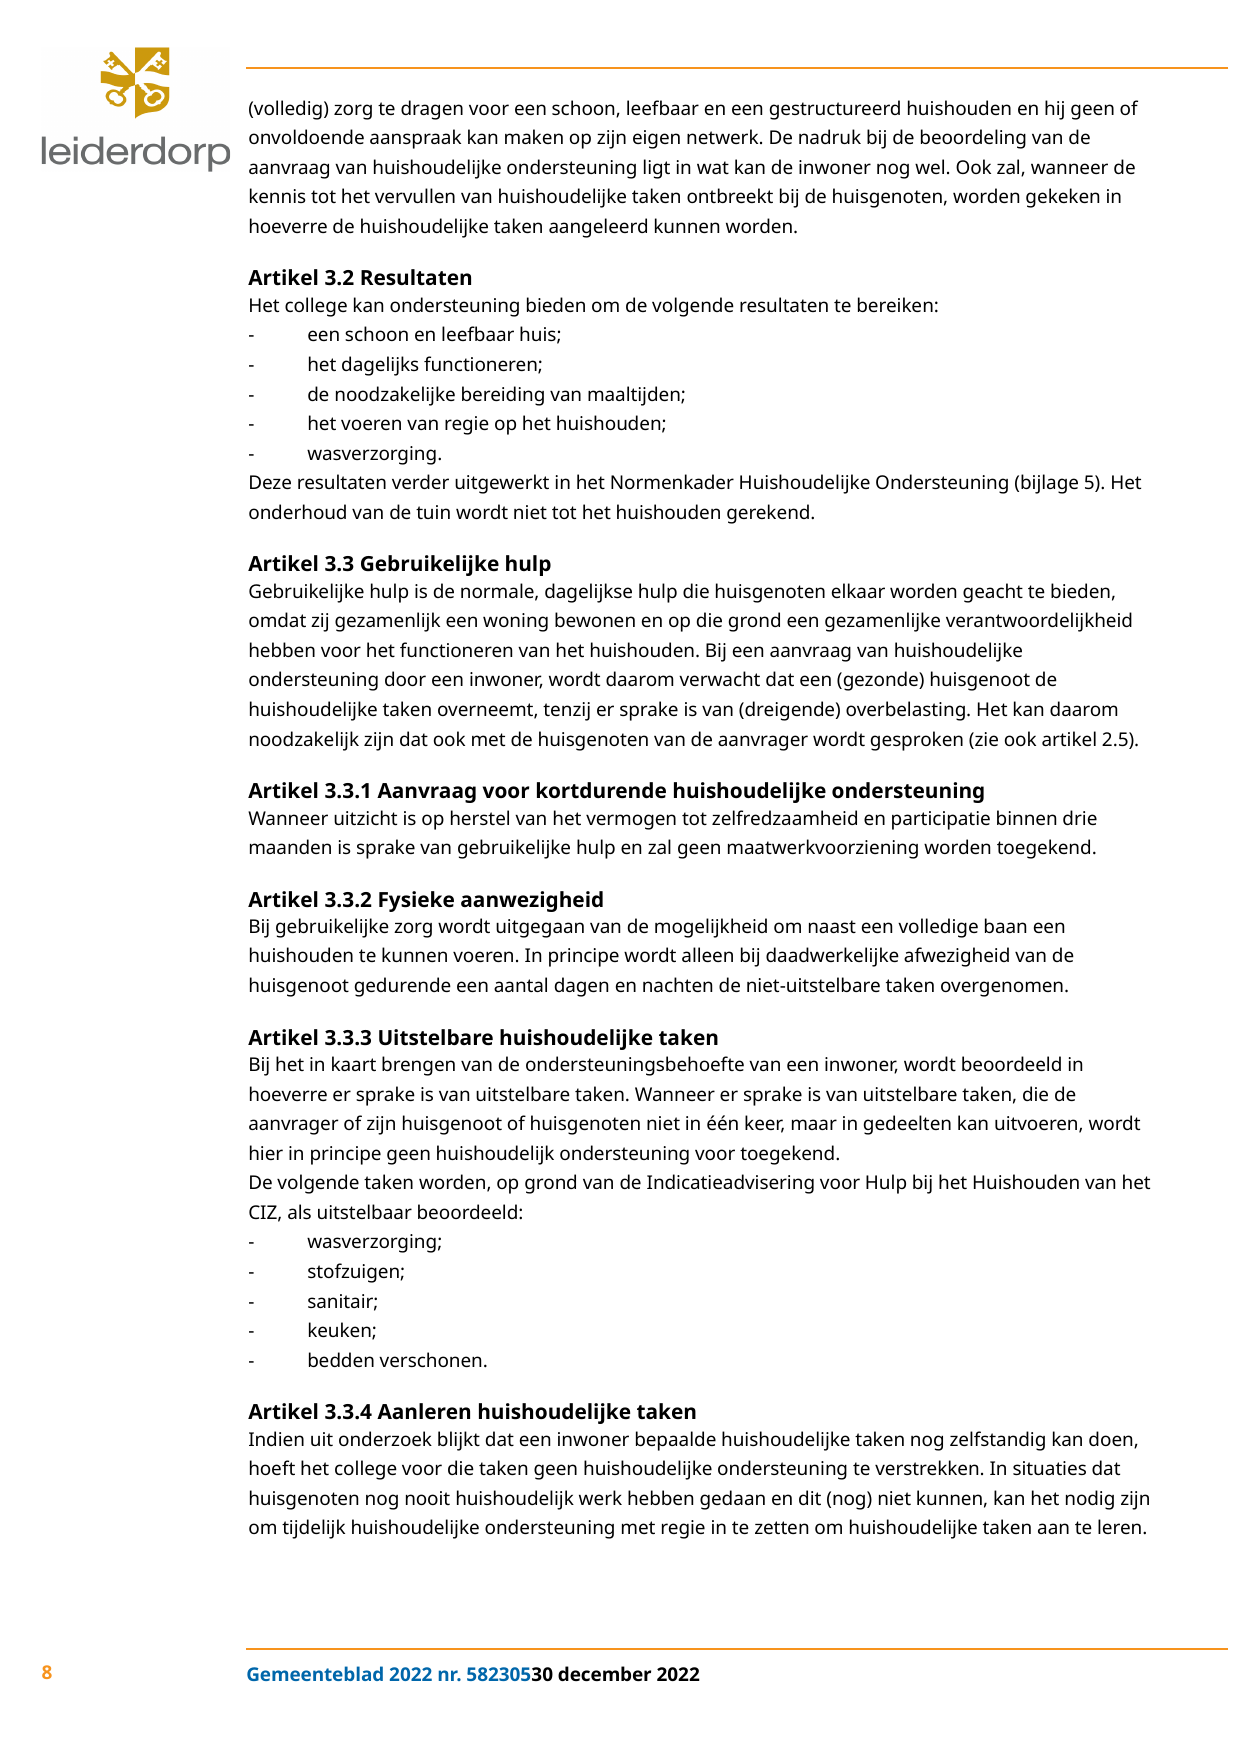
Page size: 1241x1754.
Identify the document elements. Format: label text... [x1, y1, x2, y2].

text Artikel 3.3.3 Uitstelbare huishoudelijke taken [248, 1023, 1152, 1051]
list een schoon en leefbaar huis; [248, 322, 1152, 347]
text Deze resultaten verder uitgewerkt in het Normenkader Huishoudelijke Ondersteuning (bijlage 5). Het onderhoud van de tuin wordt niet tot het huishouden gerekend. [248, 469, 1152, 525]
text Artikel 3.3.2 Fysieke aanwezigheid [248, 885, 1152, 913]
list bedden verschonen. [248, 1347, 1152, 1373]
list de noodzakelijke bereiding van maaltijden; [248, 381, 1152, 406]
list wasverzorging; [248, 1229, 1152, 1254]
text Artikel 3.3.1 Aanvraag voor kortdurende huishoudelijke ondersteuning [248, 776, 1152, 805]
list keuken; [248, 1317, 1152, 1343]
text Artikel 3.3.4 Aanleren huishoudelijke taken [248, 1397, 1152, 1426]
text Indien uit onderzoek blijkt dat een inwoner bepaalde huishoudelijke taken nog zelfstandig kan doen, hoeft het college voor die taken geen huishoudelijke ondersteuning te verstrekken. In situaties dat huisgenoten nog nooit huishoudelijk werk hebben gedaan en dit (nog) niet kunnen, kan het nodig zijn om tijdelijk huishoudelijke ondersteuning met regie in te zetten om huishoudelijke taken aan te leren. [248, 1426, 1152, 1540]
text Gebruikelijke hulp is de normale, dagelijkse hulp die huisgenoten elkaar worden geacht te bieden, omdat zij gezamenlijk een woning bewonen en op die grond een gezamenlijke verantwoordelijkheid hebben voor het functioneren van het huishouden. Bij een aanvraag van huishoudelijke ondersteuning door een inwoner, wordt daarom verwacht dat een (gezonde) huisgenoot de huishoudelijke taken overneemt, tenzij er sprake is van (dreigende) overbelasting. Het kan daarom noodzakelijk zijn dat ook met de huisgenoten van de aanvrager wordt gesproken (zie ook artikel 2.5). [248, 578, 1152, 752]
list stofzuigen; [248, 1258, 1152, 1284]
text Wanneer uitzicht is op herstel van het vermogen tot zelfredzaamheid en participatie binnen drie maanden is sprake van gebruikelijke hulp en zal geen maatwerkvoorziening worden toegekend. [248, 805, 1152, 860]
text (volledig) zorg te dragen voor een schoon, leefbaar en een gestructureerd huishouden en hij geen of onvoldoende aanspraak kan maken op zijn eigen netwerk. De nadruk bij de beoordeling van de aanvraag van huishoudelijke ondersteuning ligt in wat kan de inwoner nog wel. Ook zal, wanneer de kennis tot het vervullen van huishoudelijke taken ontbreekt bij de huisgenoten, worden gekeken in hoeverre de huishoudelijke taken aangeleerd kunnen worden. [248, 95, 1152, 239]
list het dagelijks functioneren; [248, 351, 1152, 377]
text Het college kan ondersteuning bieden om de volgende resultaten te bereiken: [248, 292, 1152, 318]
text De volgende taken worden, op grond van de Indicatieadvisering voor Hulp bij het Huishouden van het CIZ, als uitstelbaar beoordeeld: [248, 1169, 1152, 1225]
text Artikel 3.2 Resultaten [248, 263, 1152, 292]
list wasverzorging. [248, 440, 1152, 466]
list sanitair; [248, 1288, 1152, 1313]
picture [41, 47, 231, 172]
list het voeren van regie op het huishouden; [248, 410, 1152, 436]
text Artikel 3.3 Gebruikelijke hulp [248, 549, 1152, 578]
text Bij gebruikelijke zorg wordt uitgegaan van de mogelijkheid om naast een volledige baan een huishouden te kunnen voeren. In principe wordt alleen bij daadwerkelijke afwezigheid van de huisgenoot gedurende een aantal dagen en nachten de niet-uitstelbare taken overgenomen. [248, 913, 1152, 998]
text Bij het in kaart brengen van de ondersteuningsbehoefte van een inwoner, wordt beoordeeld in hoeverre er sprake is van uitstelbare taken. Wanneer er sprake is van uitstelbare taken, die de aanvrager of zijn huisgenoot of huisgenoten niet in één keer, maar in gedeelten kan uitvoeren, wordt hier in principe geen huishoudelijk ondersteuning voor toegekend. [248, 1051, 1152, 1166]
